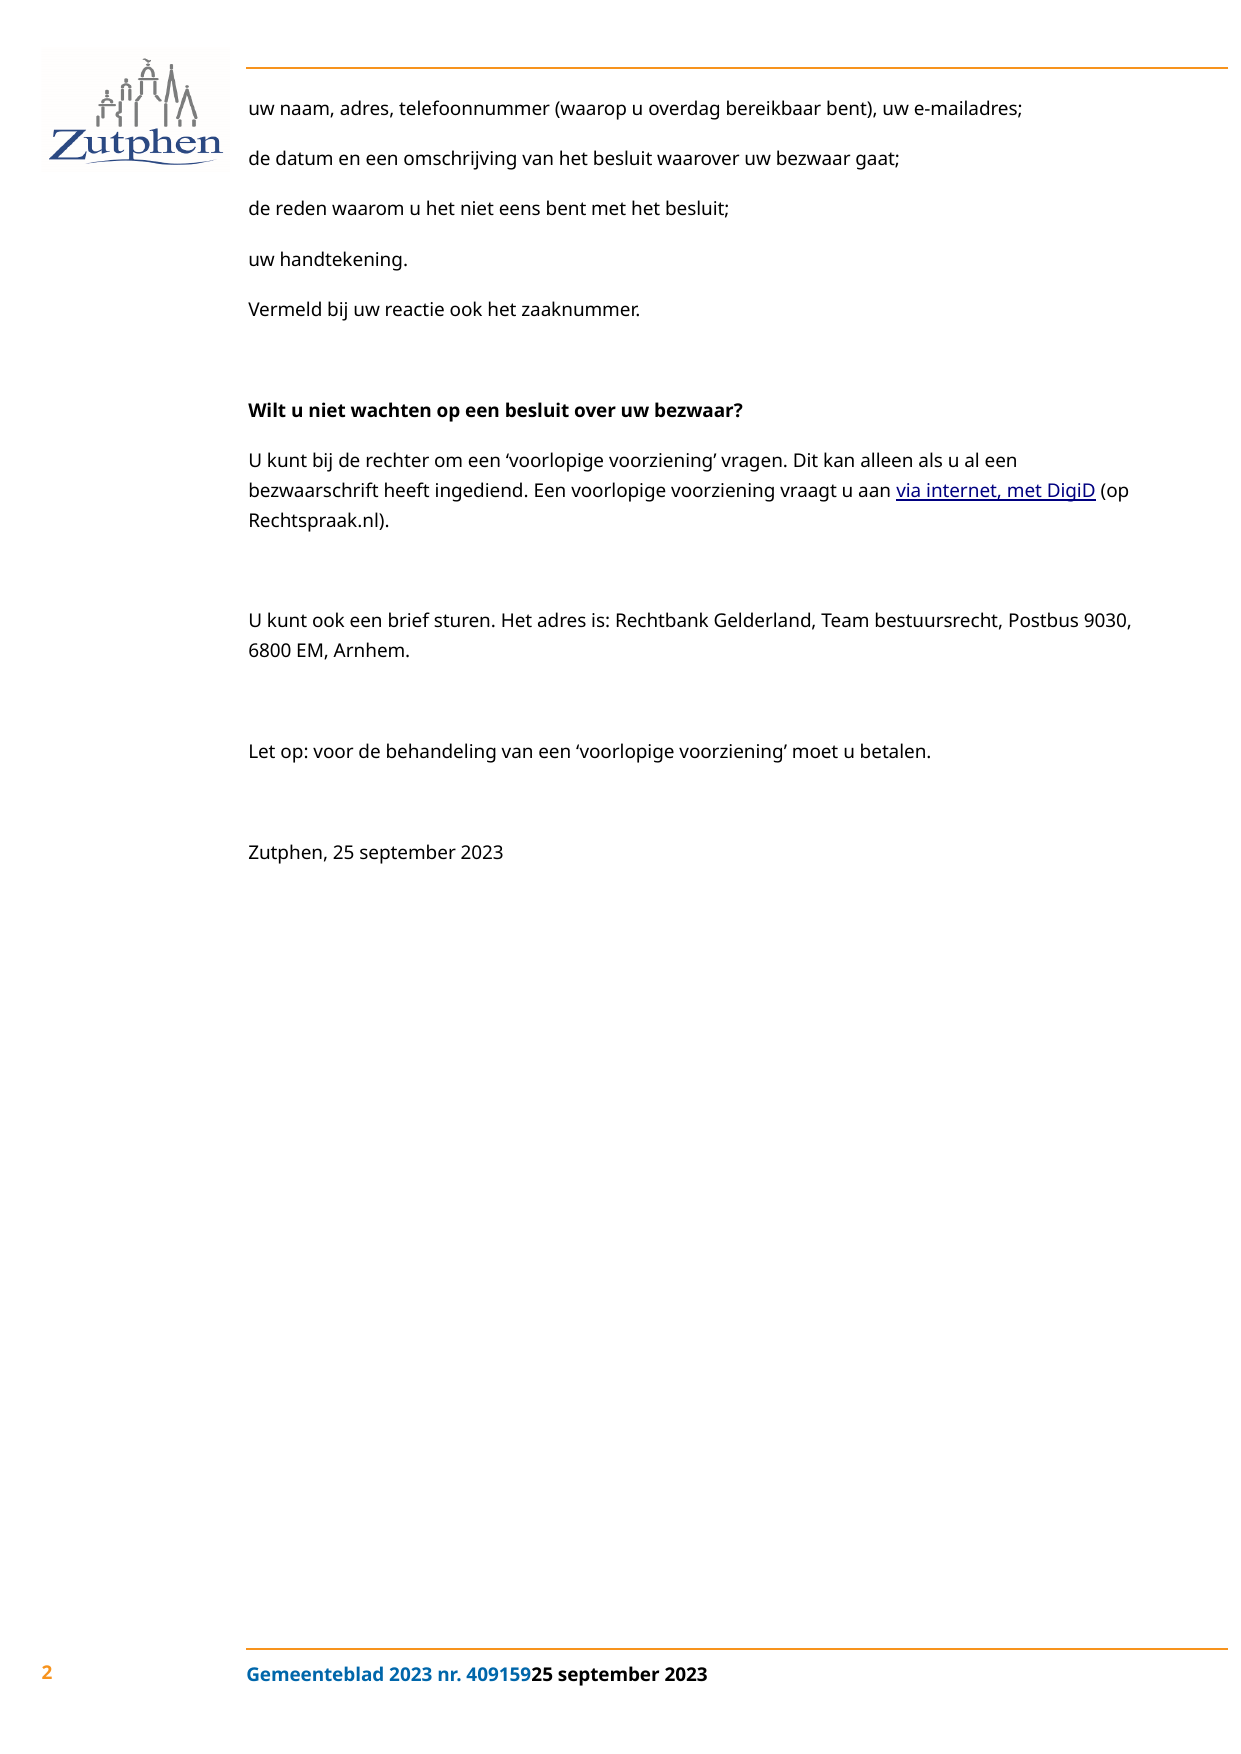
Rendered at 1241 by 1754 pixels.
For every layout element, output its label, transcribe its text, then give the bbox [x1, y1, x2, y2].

text Let op: voor de behandeling van een ‘voorlopige voorziening’ moet u betalen. [248, 738, 1152, 764]
text Vermeld bij uw reactie ook het zaaknummer. [248, 296, 1152, 322]
text de reden waarom u het niet eens bent met het besluit; [248, 196, 1152, 221]
text U kunt bij de rechter om een ‘voorlopige voorziening’ vragen. Dit kan alleen als u al een bezwaarschrift heeft ingediend. Een voorlopige voorziening vraagt u aan via internet, met DigiD (op Rechtspraak.nl). [248, 448, 1152, 533]
text uw naam, adres, telefoonnummer (waarop u overdag bereikbaar bent), uw e-mailadres; [248, 95, 1152, 121]
text Zutphen, 25 september 2023 [248, 839, 1152, 865]
picture [41, 47, 231, 172]
text Wilt u niet wachten op een besluit over uw bezwaar? [248, 397, 1152, 423]
text uw handtekening. [248, 246, 1152, 272]
text U kunt ook een brief sturen. Het adres is: Rechtbank Gelderland, Team bestuursrecht, Postbus 9030, 6800 EM, Arnhem. [248, 608, 1152, 663]
text de datum en een omschrijving van het besluit waarover uw bezwaar gaat; [248, 145, 1152, 171]
